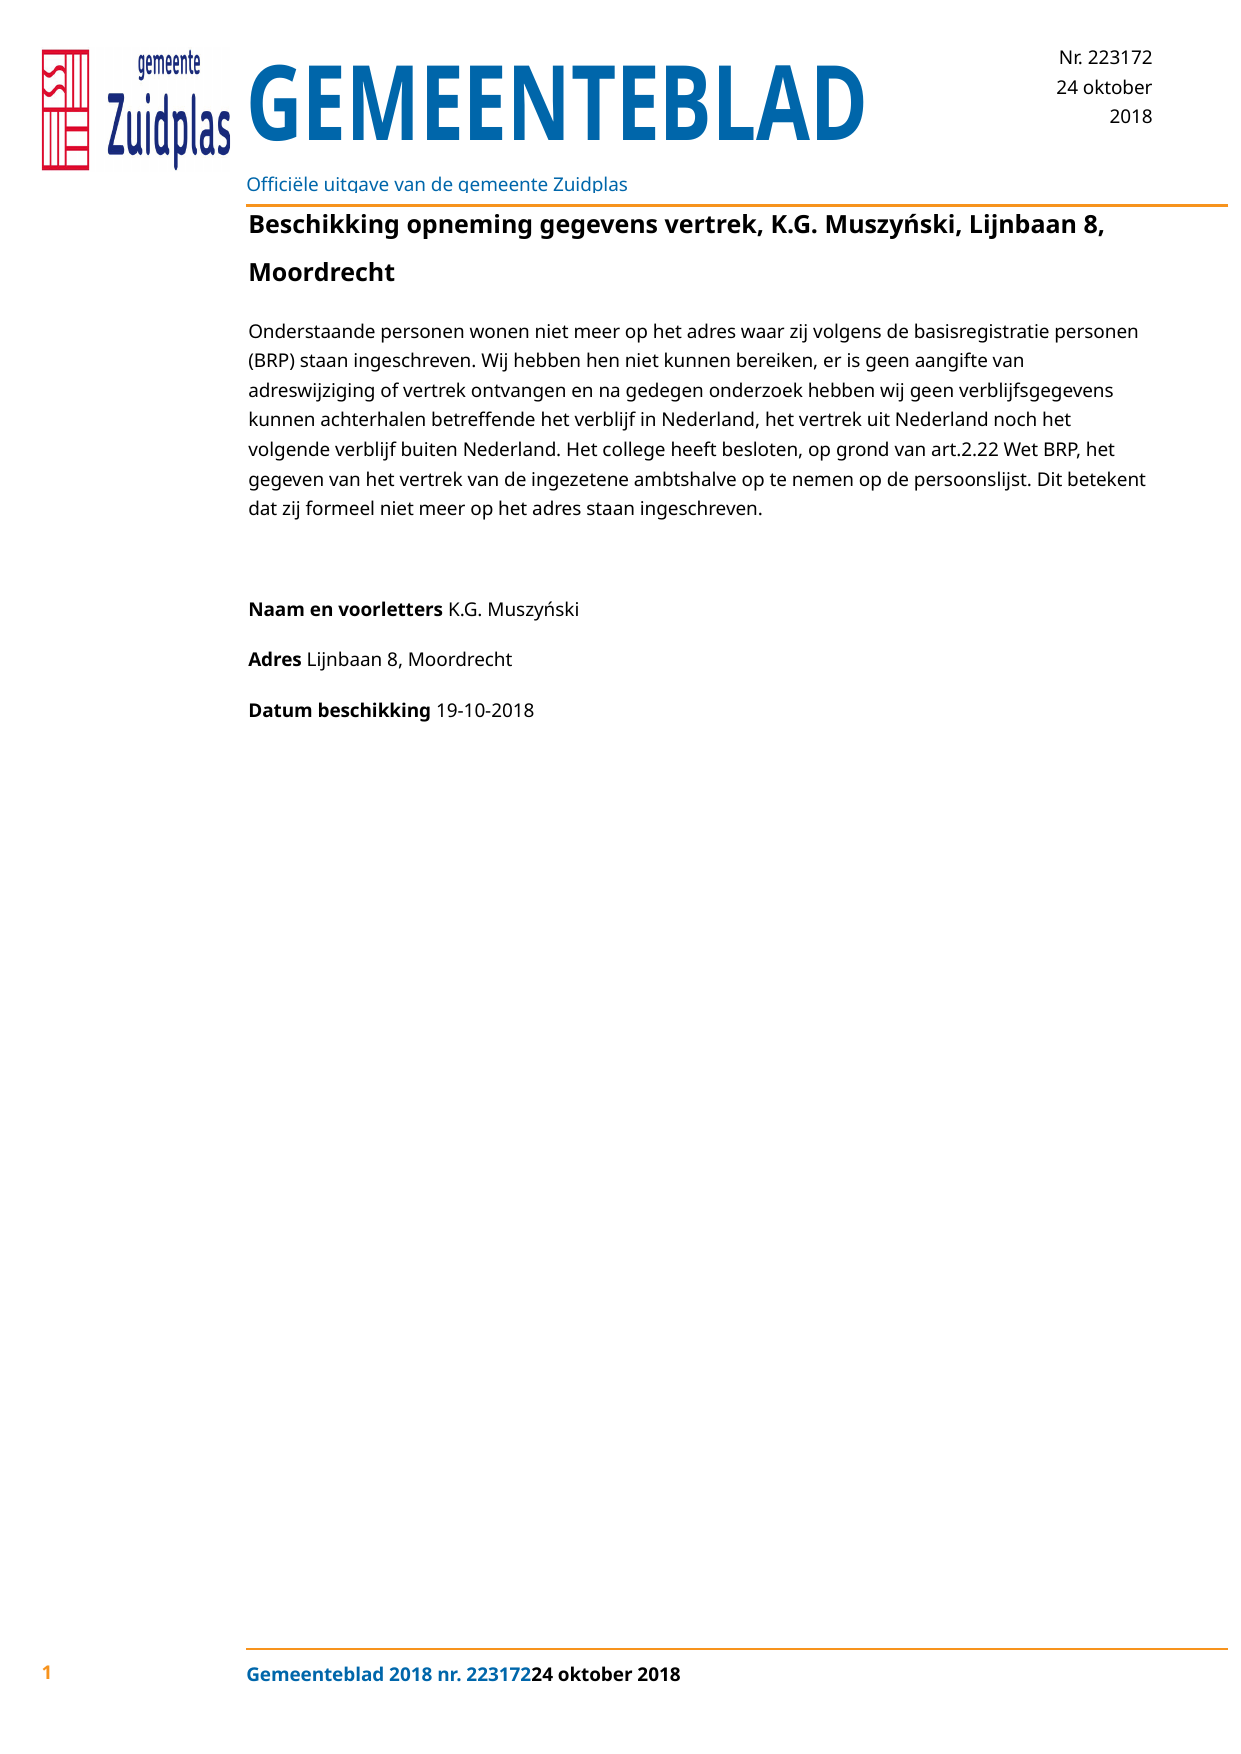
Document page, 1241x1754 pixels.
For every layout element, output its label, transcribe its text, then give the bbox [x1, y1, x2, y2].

text Naam en voorletters K.G. Muszyński [248, 596, 1152, 622]
picture [41, 47, 231, 172]
text Datum beschikking 19-10-2018 [248, 697, 1152, 723]
text Beschikking opneming gegevens vertrek, K.G. Muszyński, Lijnbaan 8, Moordrecht [248, 207, 1152, 288]
text Adres Lijnbaan 8, Moordrecht [248, 647, 1152, 672]
text Onderstaande personen wonen niet meer op het adres waar zij volgens de basisregistratie personen (BRP) staan ingeschreven. Wij hebben hen niet kunnen bereiken, er is geen aangifte van adreswijziging of vertrek ontvangen en na gedegen onderzoek hebben wij geen verblijfsgegevens kunnen achterhalen betreffende het verblijf in Nederland, het vertrek uit Nederland noch het volgende verblijf buiten Nederland. Het college heeft besloten, op grond van art.2.22 Wet BRP, het gegeven van het vertrek van de ingezetene ambtshalve op te nemen op de persoonslijst. Dit betekent dat zij formeel niet meer op het adres staan ingeschreven. [248, 318, 1152, 521]
